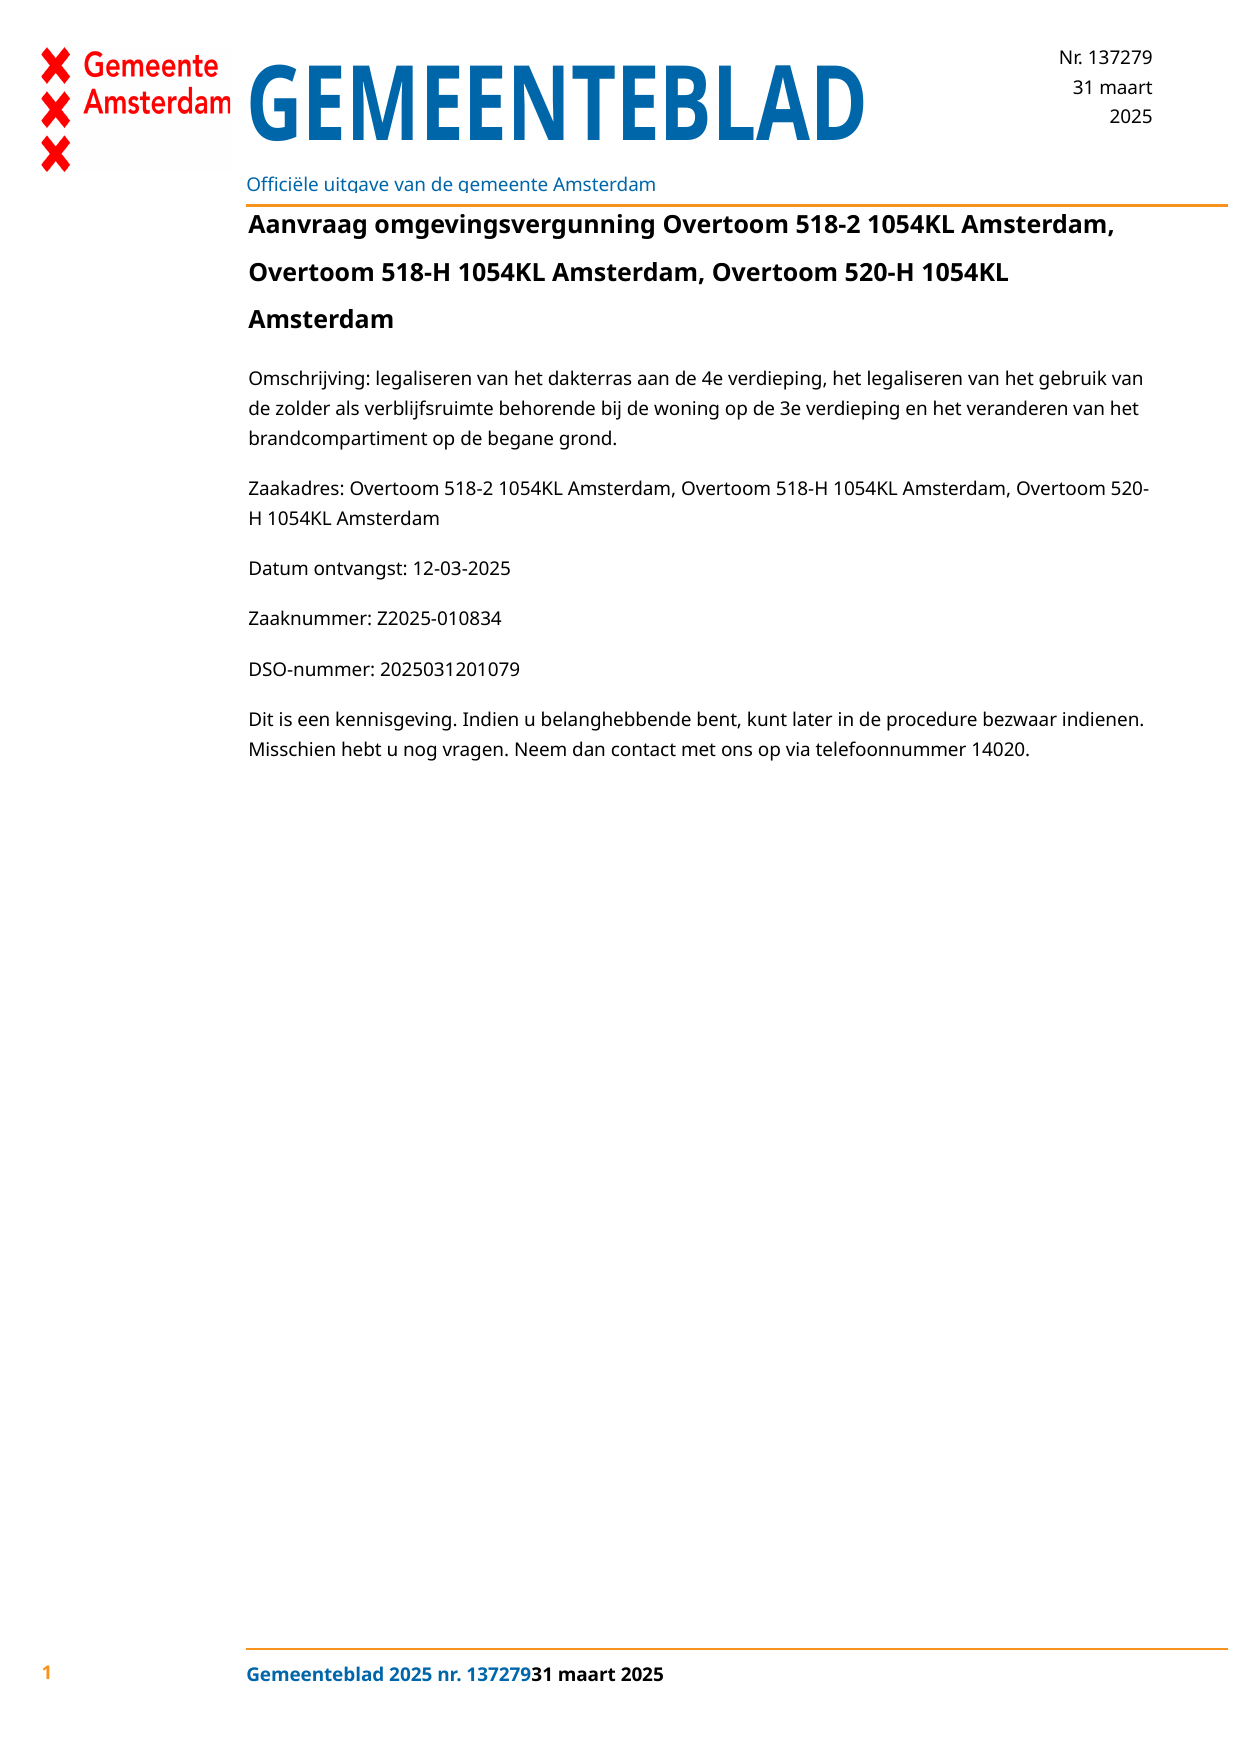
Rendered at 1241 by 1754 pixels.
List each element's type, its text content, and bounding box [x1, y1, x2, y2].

text Datum ontvangst: 12-03-2025 [248, 555, 1152, 581]
picture [41, 47, 231, 172]
text DSO-nummer: 2025031201079 [248, 656, 1152, 682]
text Dit is een kennisgeving. Indien u belanghebbende bent, kunt later in de procedure bezwaar indienen. Misschien hebt u nog vragen. Neem dan contact met ons op via telefoonnummer 14020. [248, 706, 1152, 762]
text Zaakadres: Overtoom 518-2 1054KL Amsterdam, Overtoom 518-H 1054KL Amsterdam, Overtoom 520-H 1054KL Amsterdam [248, 475, 1152, 530]
text Aanvraag omgevingsvergunning Overtoom 518-2 1054KL Amsterdam, Overtoom 518-H 1054KL Amsterdam, Overtoom 520-H 1054KL Amsterdam [248, 207, 1152, 336]
text Zaaknummer: Z2025-010834 [248, 606, 1152, 631]
text Omschrijving: legaliseren van het dakterras aan de 4e verdieping, het legaliseren van het gebruik van de zolder als verblijfsruimte behorende bij de woning op de 3e verdieping en het veranderen van het brandcompartiment op de begane grond. [248, 366, 1152, 450]
